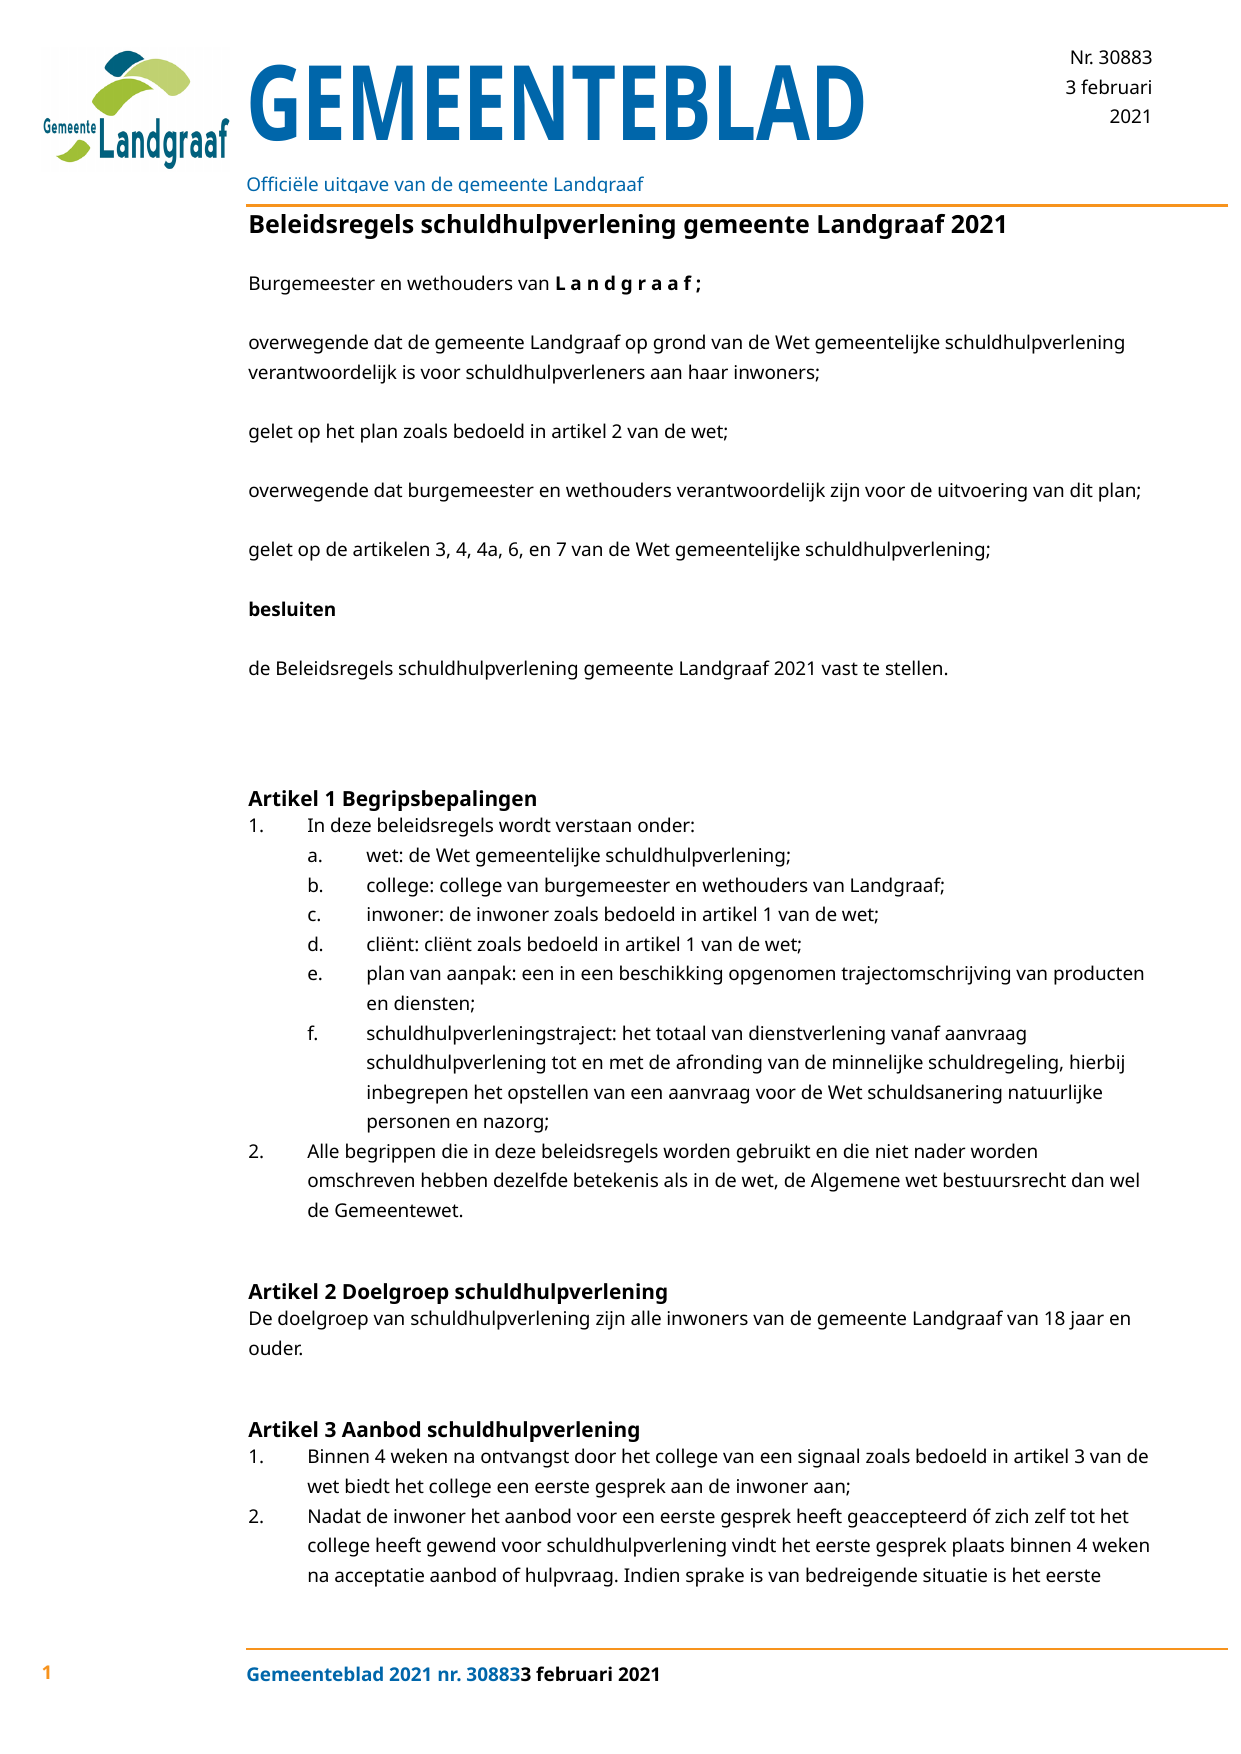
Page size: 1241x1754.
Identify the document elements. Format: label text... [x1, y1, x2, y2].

picture [41, 47, 231, 172]
list plan van aanpak: een in een beschikking opgenomen trajectomschrijving van producten en diensten; [307, 961, 1152, 1016]
list college: college van burgemeester en wethouders van Landgraaf; [307, 872, 1152, 897]
text Burgemeester en wethouders van L a n d g r a a f ; [248, 270, 1152, 296]
text overwegende dat de gemeente Landgraaf op grond van de Wet gemeentelijke schuldhulpverlening verantwoordelijk is voor schuldhulpverleners aan haar inwoners; [248, 329, 1152, 385]
list Binnen 4 weken na ontvangst door het college van een signaal zoals bedoeld in artikel 3 van de wet biedt het college een eerste gesprek aan de inwoner aan; [248, 1444, 1152, 1499]
list cliënt: cliënt zoals bedoeld in artikel 1 van de wet; [307, 931, 1152, 957]
list Alle begrippen die in deze beleidsregels worden gebruikt en die niet nader worden omschreven hebben dezelfde betekenis als in de wet, de Algemene wet bestuursrecht dan wel de Gemeentewet. [248, 1138, 1152, 1223]
text Beleidsregels schuldhulpverlening gemeente Landgraaf 2021 [248, 207, 1152, 241]
text Artikel 3 Aanbod schuldhulpverlening [248, 1415, 1152, 1444]
text besluiten [248, 596, 1152, 621]
list Nadat de inwoner het aanbod voor een eerste gesprek heeft geaccepteerd óf zich zelf tot het college heeft gewend voor schuldhulpverlening vindt het eerste gesprek plaats binnen 4 weken na acceptatie aanbod of hulpvraag. Indien sprake is van bedreigende situatie is het eerste [248, 1503, 1152, 1588]
list In deze beleidsregels wordt verstaan onder: [248, 813, 1152, 838]
list schuldhulpverleningstraject: het totaal van dienstverlening vanaf aanvraag schuldhulpverlening tot en met de afronding van de minnelijke schuldregeling, hierbij inbegrepen het opstellen van een aanvraag voor de Wet schuldsanering natuurlijke personen en nazorg; [307, 1020, 1152, 1134]
text de Beleidsregels schuldhulpverlening gemeente Landgraaf 2021 vast te stellen. [248, 655, 1152, 681]
text Artikel 2 Doelgroep schuldhulpverlening [248, 1277, 1152, 1306]
text gelet op het plan zoals bedoeld in artikel 2 van de wet; [248, 418, 1152, 444]
list inwoner: de inwoner zoals bedoeld in artikel 1 van de wet; [307, 901, 1152, 927]
text gelet op de artikelen 3, 4, 4a, 6, en 7 van de Wet gemeentelijke schuldhulpverlening; [248, 537, 1152, 562]
text overwegende dat burgemeester en wethouders verantwoordelijk zijn voor de uitvoering van dit plan; [248, 477, 1152, 503]
list wet: de Wet gemeentelijke schuldhulpverlening; [307, 842, 1152, 868]
text Artikel 1 Begripsbepalingen [248, 784, 1152, 813]
text De doelgroep van schuldhulpverlening zijn alle inwoners van de gemeente Landgraaf van 18 jaar en ouder. [248, 1306, 1152, 1361]
